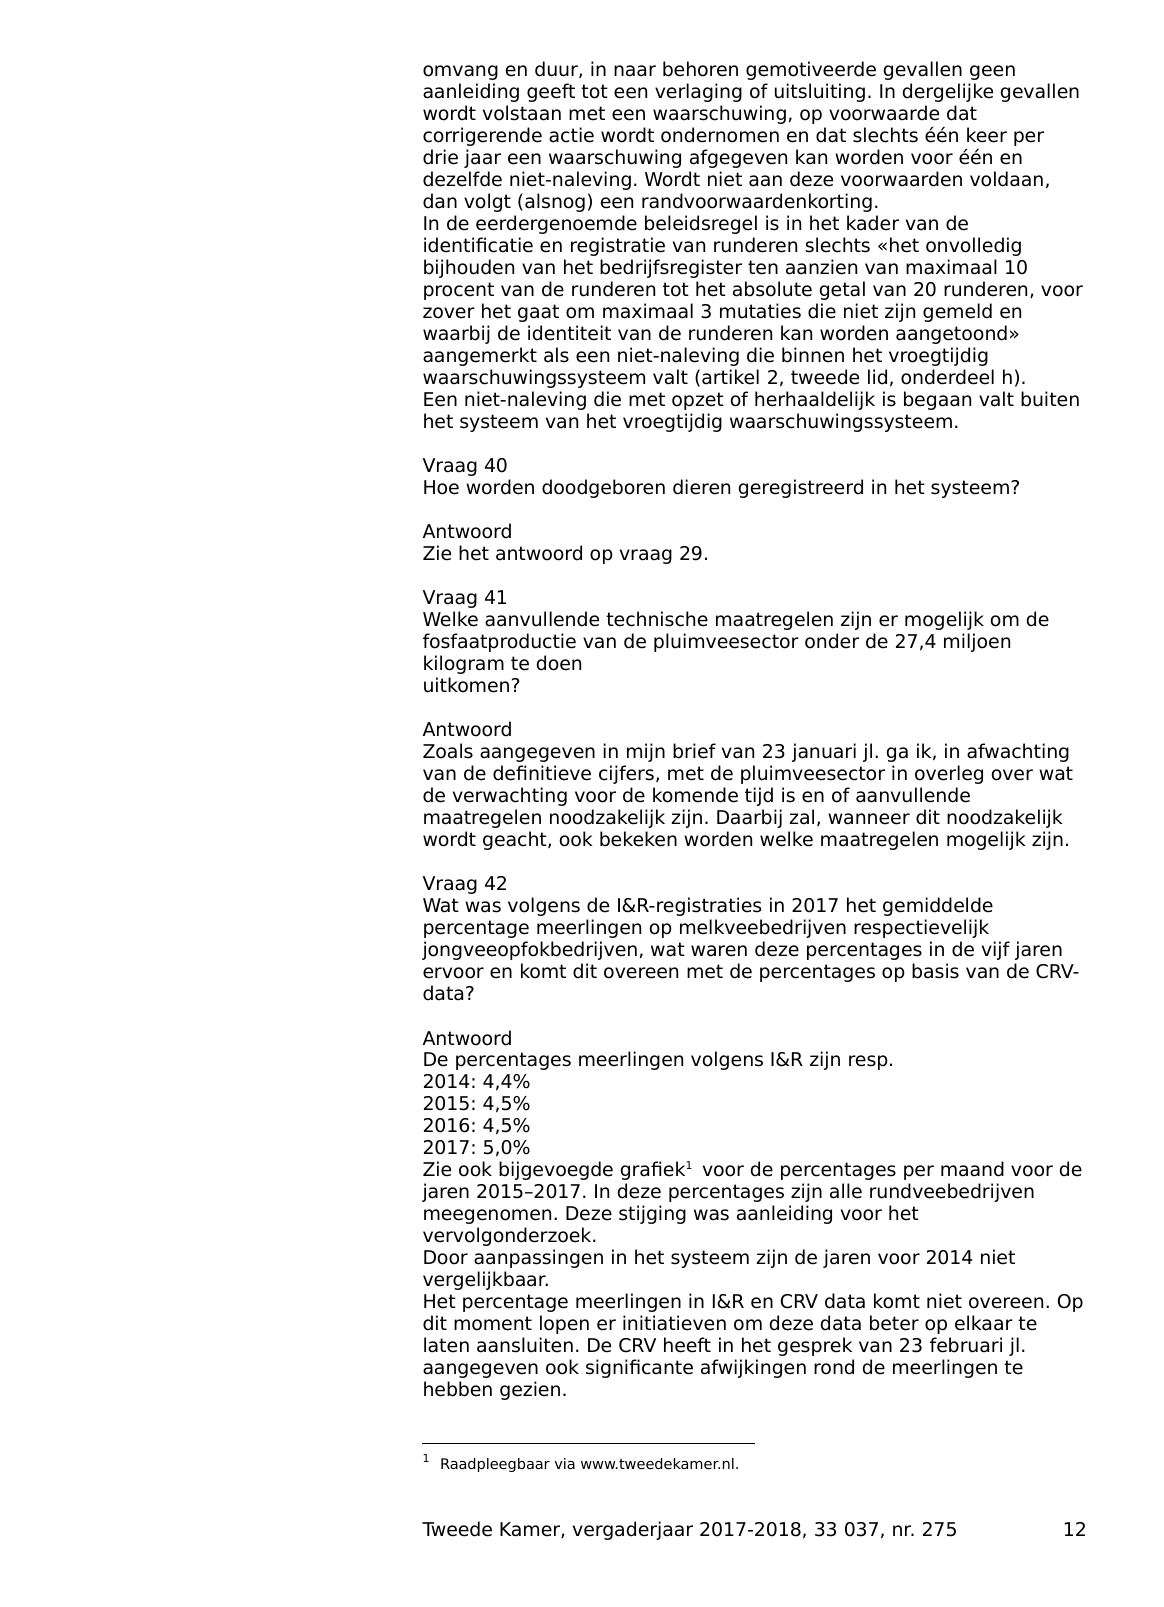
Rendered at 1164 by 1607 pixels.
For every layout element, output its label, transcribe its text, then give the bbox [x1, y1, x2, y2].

text uitkomen? [422, 675, 1087, 697]
text In de eerdergenoemde beleidsregel is in het kader van de identificatie en registratie van runderen slechts «het onvolledig bijhouden van het bedrijfsregister ten aanzien van maximaal 10 procent van de runderen tot het absolute getal van 20 runderen, voor zover het gaat om maximaal 3 mutaties die niet zijn gemeld en waarbij de identiteit van de runderen kan worden aangetoond» aangemerkt als een niet-naleving die binnen het vroegtijdig waarschuwingssysteem valt (artikel 2, tweede lid, onderdeel h). [422, 213, 1087, 389]
text Hoe worden doodgeboren dieren geregistreerd in het systeem? [422, 477, 1087, 499]
text Raadpleegbaar via www.tweedekamer.nl. [422, 1452, 1087, 1474]
text De percentages meerlingen volgens I&R zijn resp. [422, 1049, 1087, 1071]
text Zie ook bijgevoegde grafiek voor de percentages per maand voor de jaren 2015–2017. In deze percentages zijn alle rundveebedrijven meegenomen. Deze stijging was aanleiding voor het vervolgonderzoek. [422, 1159, 1087, 1247]
text Het percentage meerlingen in I&R en CRV data komt niet overeen. Op dit moment lopen er initiatieven om deze data beter op elkaar te laten aansluiten. De CRV heeft in het gesprek van 23 februari jl. aangegeven ook significante afwijkingen rond de meerlingen te hebben gezien. [422, 1291, 1087, 1401]
text Vraag 40 [422, 455, 1087, 477]
text Antwoord [422, 1027, 1087, 1049]
text Vraag 41 [422, 587, 1087, 609]
text Zoals aangegeven in mijn brief van 23 januari jl. ga ik, in afwachting van de definitieve cijfers, met de pluimveesector in overleg over wat de verwachting voor de komende tijd is en of aanvullende maatregelen noodzakelijk zijn. Daarbij zal, wanneer dit noodzakelijk wordt geacht, ook bekeken worden welke maatregelen mogelijk zijn. [422, 741, 1087, 851]
text Vraag 42 [422, 873, 1087, 895]
text 2015: 4,5% [422, 1093, 1087, 1115]
text 2016: 4,5% [422, 1115, 1087, 1137]
text Door aanpassingen in het systeem zijn de jaren voor 2014 niet vergelijkbaar. [422, 1247, 1087, 1291]
text Antwoord [422, 719, 1087, 741]
text Antwoord [422, 521, 1087, 543]
text omvang en duur, in naar behoren gemotiveerde gevallen geen aanleiding geeft tot een verlaging of uitsluiting. In dergelijke gevallen wordt volstaan met een waarschuwing, op voorwaarde dat corrigerende actie wordt ondernomen en dat slechts één keer per drie jaar een waarschuwing afgegeven kan worden voor één en dezelfde niet-naleving. Wordt niet aan deze voorwaarden voldaan, dan volgt (alsnog) een randvoorwaardenkorting. [422, 59, 1087, 213]
text Welke aanvullende technische maatregelen zijn er mogelijk om de fosfaatproductie van de pluimveesector onder de 27,4 miljoen kilogram te doen [422, 609, 1087, 675]
text Een niet-naleving die met opzet of herhaaldelijk is begaan valt buiten het systeem van het vroegtijdig waarschuwingssysteem. [422, 389, 1087, 433]
text 2014: 4,4% [422, 1071, 1087, 1093]
text Wat was volgens de I&R-registraties in 2017 het gemiddelde percentage meerlingen op melkveebedrijven respectievelijk jongveeopfokbedrijven, wat waren deze percentages in de vijf jaren ervoor en komt dit overeen met de percentages op basis van de CRV-data? [422, 895, 1087, 1005]
text Zie het antwoord op vraag 29. [422, 543, 1087, 565]
text 2017: 5,0% [422, 1137, 1087, 1159]
